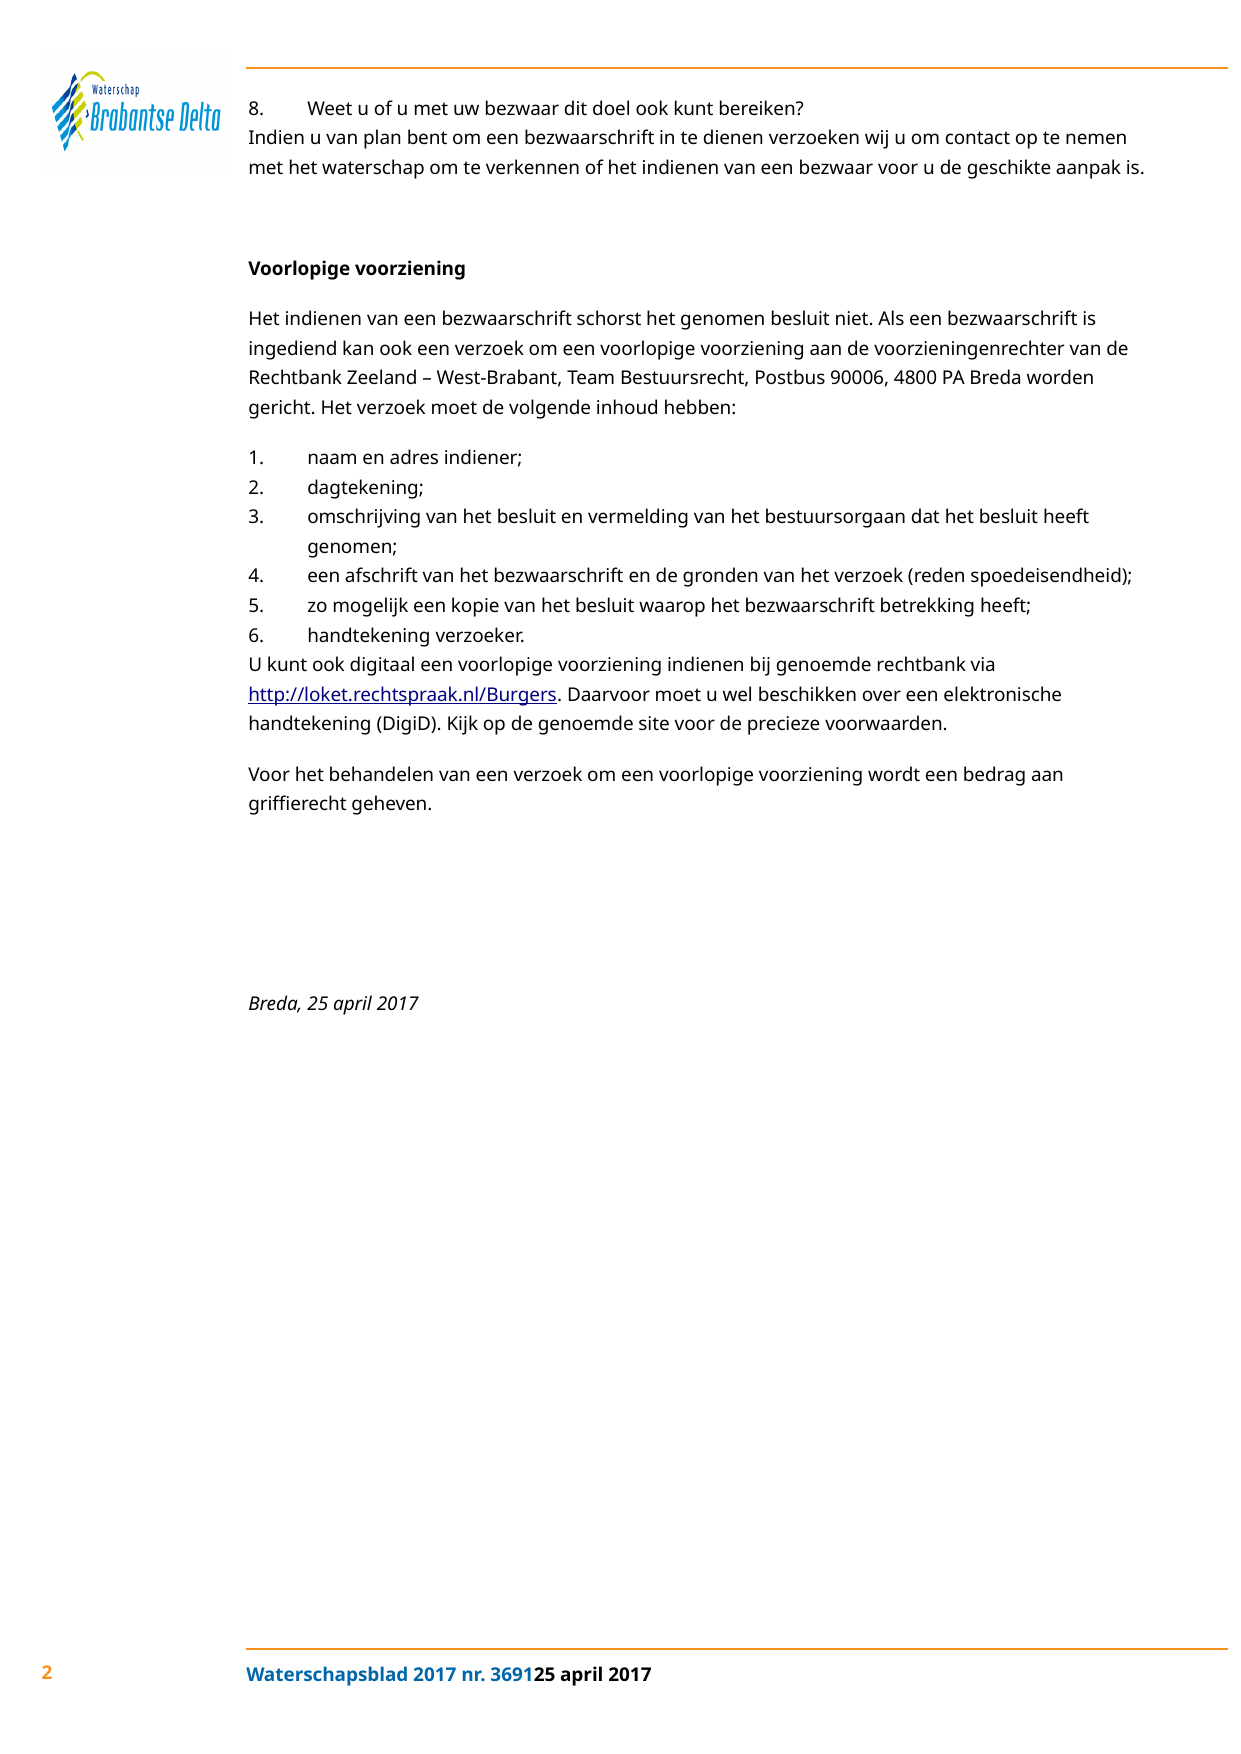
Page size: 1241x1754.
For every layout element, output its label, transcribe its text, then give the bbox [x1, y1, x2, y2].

list Weet u of u met uw bezwaar dit doel ook kunt bereiken? [248, 95, 1152, 121]
list zo mogelijk een kopie van het besluit waarop het bezwaarschrift betrekking heeft; [248, 592, 1152, 618]
text Voorlopige voorziening [248, 255, 1152, 281]
text Indien u van plan bent om een bezwaarschrift in te dienen verzoeken wij u om contact op te nemen met het waterschap om te verkennen of het indienen van een bezwaar voor u de geschikte aanpak is. [248, 124, 1152, 180]
picture [41, 47, 231, 172]
text Het indienen van een bezwaarschrift schorst het genomen besluit niet. Als een bezwaarschrift is ingediend kan ook een verzoek om een voorlopige voorziening aan de voorzieningenrechter van de Rechtbank Zeeland – West-Brabant, Team Bestuursrecht, Postbus 90006, 4800 PA Breda worden gericht. Het verzoek moet de volgende inhoud hebben: [248, 305, 1152, 420]
list naam en adres indiener; [248, 444, 1152, 470]
text Breda, 25 april 2017 [248, 990, 1152, 1015]
list dagtekening; [248, 474, 1152, 500]
list omschrijving van het besluit en vermelding van het bestuursorgaan dat het besluit heeft genomen; [248, 503, 1152, 559]
text Voor het behandelen van een verzoek om een voorlopige voorziening wordt een bedrag aan griffierecht geheven. [248, 761, 1152, 816]
text U kunt ook digitaal een voorlopige voorziening indienen bij genoemde rechtbank via http://loket.rechtspraak.nl/Burgers. Daarvoor moet u wel beschikken over een elektronische handtekening (DigiD). Kijk op de genoemde site voor de precieze voorwaarden. [248, 651, 1152, 736]
list een afschrift van het bezwaarschrift en de gronden van het verzoek (reden spoedeisendheid); [248, 563, 1152, 588]
list handtekening verzoeker. [248, 622, 1152, 648]
